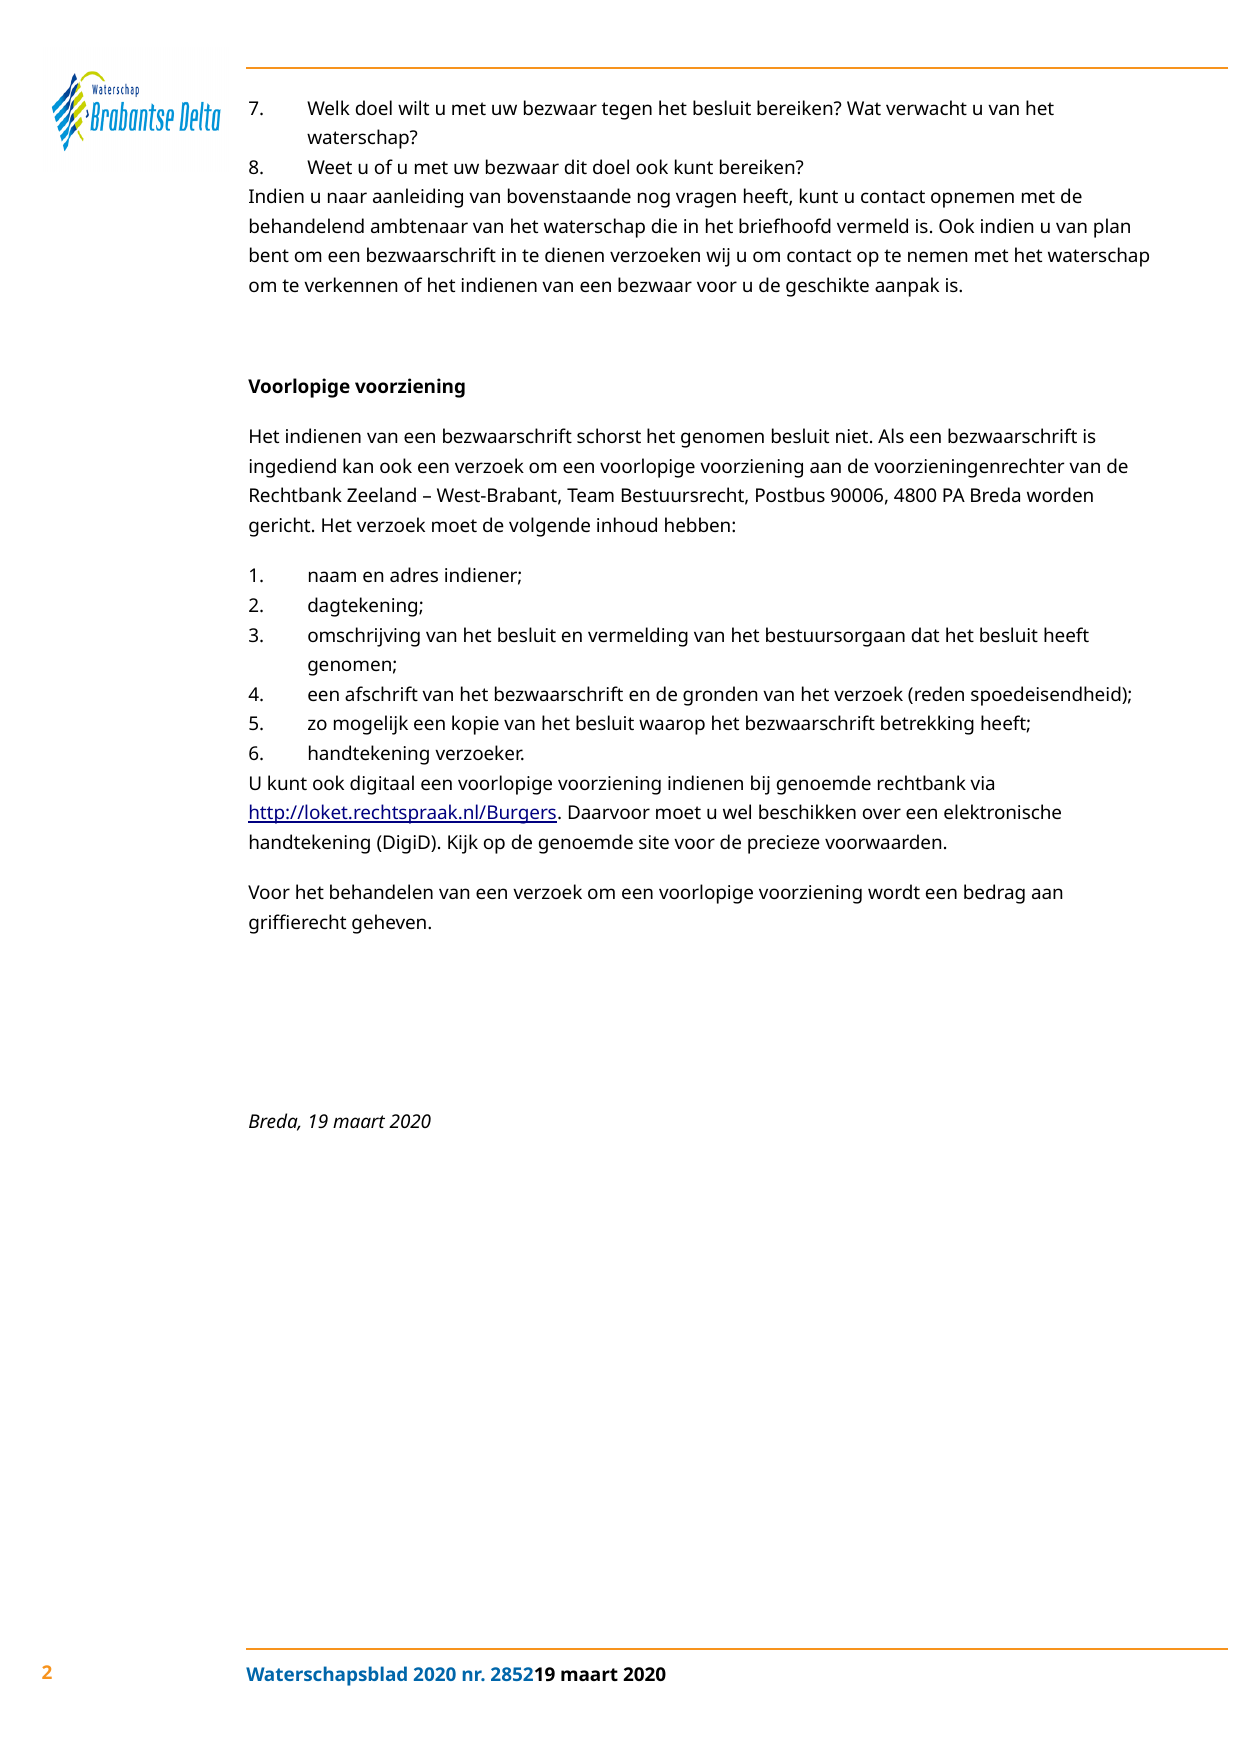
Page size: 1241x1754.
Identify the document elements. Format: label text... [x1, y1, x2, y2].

picture [41, 47, 231, 172]
list omschrijving van het besluit en vermelding van het bestuursorgaan dat het besluit heeft genomen; [248, 622, 1152, 677]
text Het indienen van een bezwaarschrift schorst het genomen besluit niet. Als een bezwaarschrift is ingediend kan ook een verzoek om een voorlopige voorziening aan de voorzieningenrechter van de Rechtbank Zeeland – West-Brabant, Team Bestuursrecht, Postbus 90006, 4800 PA Breda worden gericht. Het verzoek moet de volgende inhoud hebben: [248, 423, 1152, 538]
list handtekening verzoeker. [248, 740, 1152, 766]
list naam en adres indiener; [248, 563, 1152, 588]
text Indien u naar aanleiding van bovenstaande nog vragen heeft, kunt u contact opnemen met de behandelend ambtenaar van het waterschap die in het briefhoofd vermeld is. Ook indien u van plan bent om een bezwaarschrift in te dienen verzoeken wij u om contact op te nemen met het waterschap om te verkennen of het indienen van een bezwaar voor u de geschikte aanpak is. [248, 183, 1152, 298]
text Voorlopige voorziening [248, 373, 1152, 399]
list Weet u of u met uw bezwaar dit doel ook kunt bereiken? [248, 154, 1152, 180]
list zo mogelijk een kopie van het besluit waarop het bezwaarschrift betrekking heeft; [248, 711, 1152, 736]
list een afschrift van het bezwaarschrift en de gronden van het verzoek (reden spoedeisendheid); [248, 681, 1152, 707]
list Welk doel wilt u met uw bezwaar tegen het besluit bereiken? Wat verwacht u van het waterschap? [248, 95, 1152, 150]
list dagtekening; [248, 592, 1152, 618]
text Voor het behandelen van een verzoek om een voorlopige voorziening wordt een bedrag aan griffierecht geheven. [248, 879, 1152, 935]
text U kunt ook digitaal een voorlopige voorziening indienen bij genoemde rechtbank via http://loket.rechtspraak.nl/Burgers. Daarvoor moet u wel beschikken over een elektronische handtekening (DigiD). Kijk op de genoemde site voor de precieze voorwaarden. [248, 770, 1152, 855]
text Breda, 19 maart 2020 [248, 1108, 1152, 1134]
